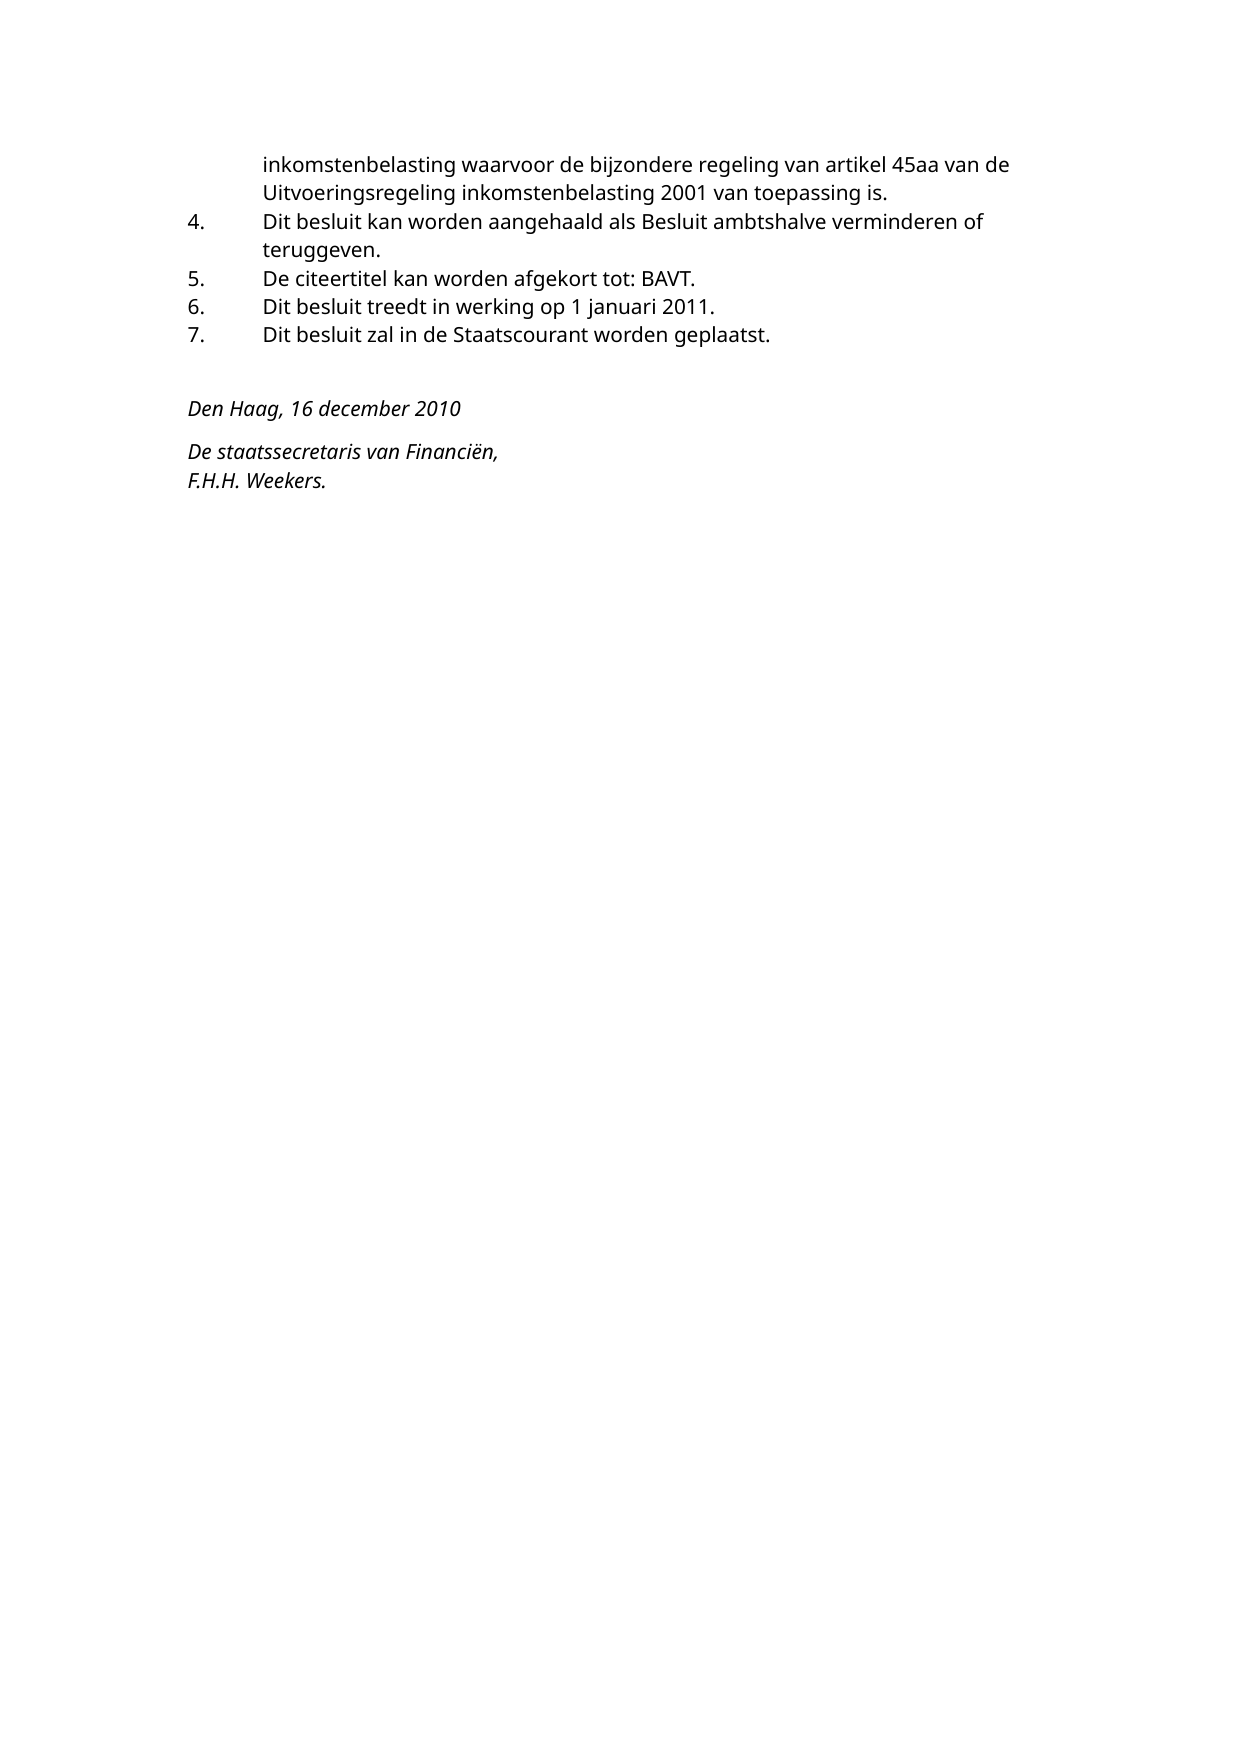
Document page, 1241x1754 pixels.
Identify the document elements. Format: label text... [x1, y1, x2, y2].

list De citeertitel kan worden afgekort tot: BAVT. [187, 264, 1053, 292]
list Dit besluit zal in de Staatscourant worden geplaatst. [187, 321, 1053, 349]
list Dit besluit kan worden aangehaald als Besluit ambtshalve verminderen of teruggeven. [187, 207, 1053, 264]
list Dit besluit treedt in werking op 1 januari 2011. [187, 292, 1053, 321]
text F.H.H. Weekers. [187, 466, 1053, 494]
text Den Haag, 16 december 2010 [187, 394, 1053, 422]
list inkomstenbelasting waarvoor de bijzondere regeling van artikel 45aa van de Uitvoeringsregeling inkomstenbelasting 2001 van toepassing is. [187, 150, 1053, 207]
text De staatssecretaris van Financiën, [187, 437, 1053, 466]
